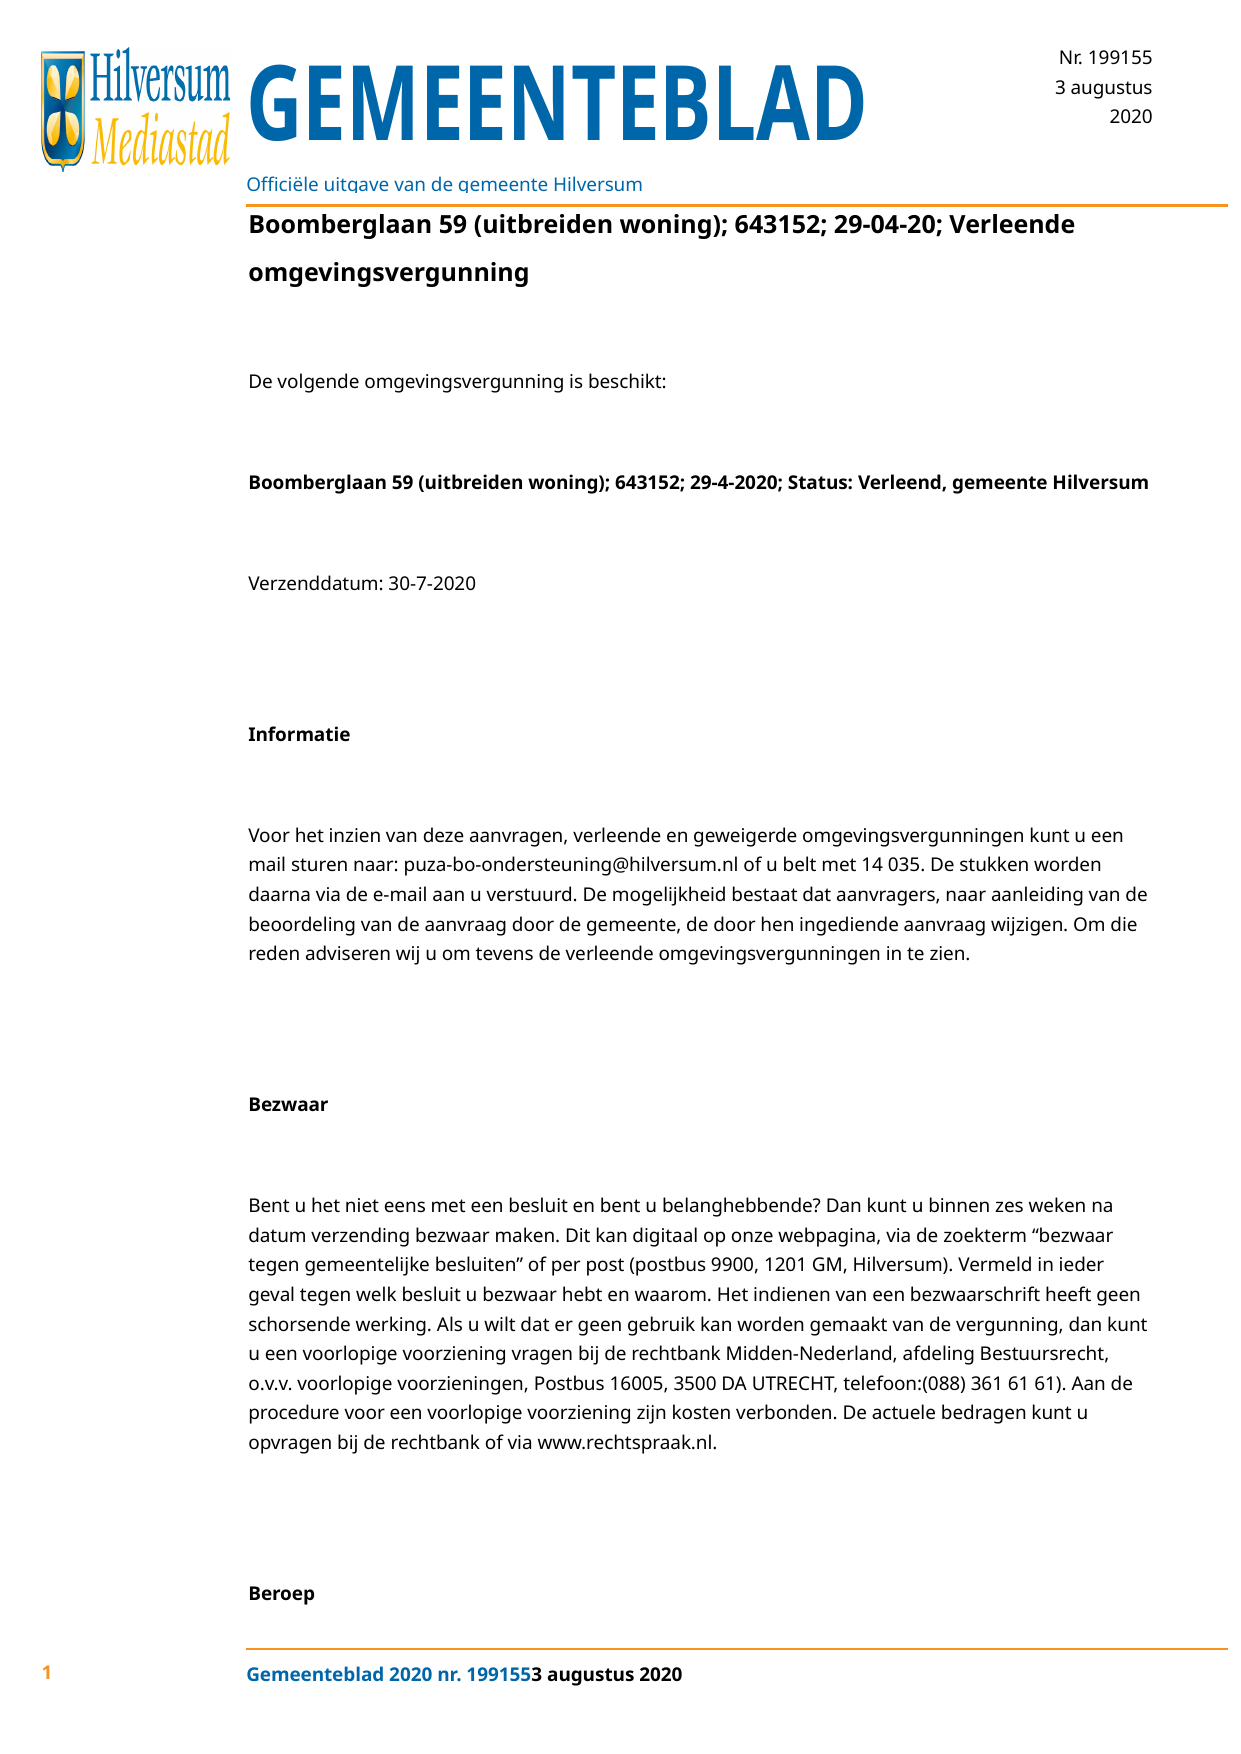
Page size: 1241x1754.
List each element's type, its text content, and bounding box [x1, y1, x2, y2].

text Verzenddatum: 30-7-2020 [248, 570, 1152, 596]
text Voor het inzien van deze aanvragen, verleende en geweigerde omgevingsvergunningen kunt u een mail sturen naar: puza-bo-ondersteuning@hilversum.nl of u belt met 14 035. De stukken worden daarna via de e-mail aan u verstuurd. De mogelijkheid bestaat dat aanvragers, naar aanleiding van de beoordeling van de aanvraag door de gemeente, de door hen ingediende aanvraag wijzigen. Om die reden adviseren wij u om tevens de verleende omgevingsvergunningen in te zien. [248, 822, 1152, 966]
text Boomberglaan 59 (uitbreiden woning); 643152; 29-4-2020; Status: Verleend, gemeente Hilversum [248, 469, 1152, 495]
text Bezwaar [248, 1092, 1152, 1117]
text De volgende omgevingsvergunning is beschikt: [248, 368, 1152, 394]
text Bent u het niet eens met een besluit en bent u belanghebbende? Dan kunt u binnen zes weken na datum verzending bezwaar maken. Dit kan digitaal op onze webpagina, via de zoekterm “bezwaar tegen gemeentelijke besluiten” of per post (postbus 9900, 1201 GM, Hilversum). Vermeld in ieder geval tegen welk besluit u bezwaar hebt en waarom. Het indienen van een bezwaarschrift heeft geen schorsende werking. Als u wilt dat er geen gebruik kan worden gemaakt van de vergunning, dan kunt u een voorlopige voorziening vragen bij de rechtbank Midden-Nederland, afdeling Bestuursrecht, o.v.v. voorlopige voorzieningen, Postbus 16005, 3500 DA UTRECHT, telefoon:(088) 361 61 61). Aan de procedure voor een voorlopige voorziening zijn kosten verbonden. De actuele bedragen kunt u opvragen bij de rechtbank of via www.rechtspraak.nl. [248, 1192, 1152, 1455]
text Informatie [248, 721, 1152, 747]
text Beroep [248, 1580, 1152, 1606]
text Boomberglaan 59 (uitbreiden woning); 643152; 29-04-20; Verleende omgevingsvergunning [248, 207, 1152, 288]
picture [41, 47, 231, 172]
